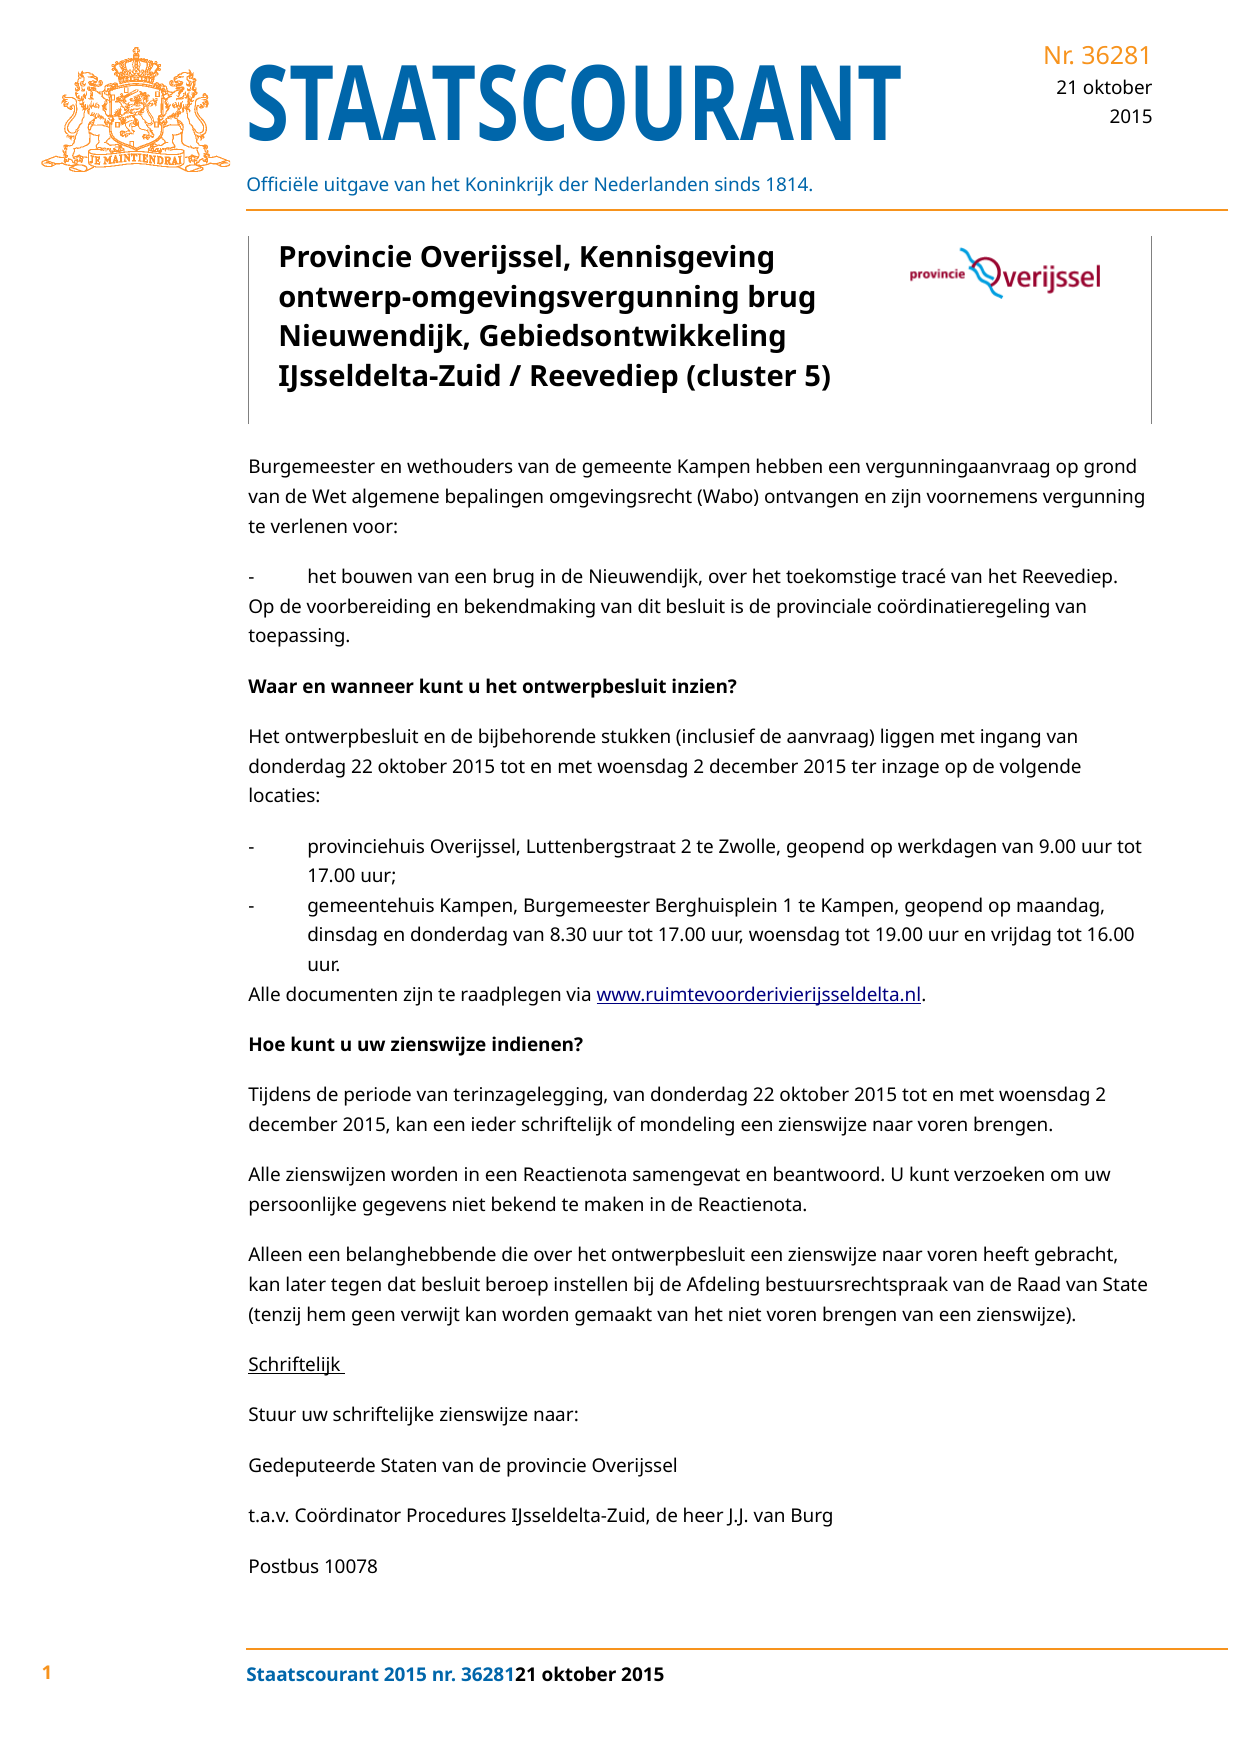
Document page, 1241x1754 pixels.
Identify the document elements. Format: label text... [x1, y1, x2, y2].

text Alle documenten zijn te raadplegen via www.ruimtevoorderivierijsseldelta.nl. [248, 981, 1152, 1006]
table_header Provincie Overijssel, Kennisgeving ontwerp-omgevingsvergunning brug Nieuwendijk, Gebiedsontwikkeling IJsseldelta-Zuid / Reevediep (cluster 5) [249, 236, 850, 424]
text Alleen een belanghebbende die over het ontwerpbesluit een zienswijze naar voren heeft gebracht, kan later tegen dat besluit beroep instellen bij de Afdeling bestuursrechtspraak van de Raad van State (tenzij hem geen verwijt kan worden gemaakt van het niet voren brengen van een zienswijze). [248, 1242, 1152, 1326]
text t.a.v. Coördinator Procedures IJsseldelta-Zuid, de heer J.J. van Burg [248, 1502, 1152, 1528]
list provinciehuis Overijssel, Luttenbergstraat 2 te Zwolle, geopend op werkdagen van 9.00 uur tot 17.00 uur; [248, 833, 1152, 888]
text Burgemeester en wethouders van de gemeente Kampen hebben een vergunningaanvraag op grond van de Wet algemene bepalingen omgevingsrecht (Wabo) ontvangen en zijn voornemens vergunning te verlenen voor: [248, 454, 1152, 538]
text Schriftelijk [248, 1351, 1152, 1377]
picture [882, 236, 1119, 314]
text Het ontwerpbesluit en de bijbehorende stukken (inclusief de aanvraag) liggen met ingang van donderdag 22 oktober 2015 tot en met woensdag 2 december 2015 ter inzage op de volgende locaties: [248, 723, 1152, 808]
text Gedeputeerde Staten van de provincie Overijssel [248, 1452, 1152, 1478]
text Hoe kunt u uw zienswijze indienen? [248, 1031, 1152, 1057]
text Op de voorbereiding en bekendmaking van dit besluit is de provinciale coördinatieregeling van toepassing. [248, 593, 1152, 648]
text Tijdens de periode van terinzagelegging, van donderdag 22 oktober 2015 tot en met woensdag 2 december 2015, kan een ieder schriftelijk of mondeling een zienswijze naar voren brengen. [248, 1082, 1152, 1137]
text Waar en wanneer kunt u het ontwerpbesluit inzien? [248, 673, 1152, 698]
picture [41, 47, 231, 172]
table_header [850, 236, 1151, 424]
text Stuur uw schriftelijke zienswijze naar: [248, 1402, 1152, 1427]
text Alle zienswijzen worden in een Reactienota samengevat en beantwoord. U kunt verzoeken om uw persoonlijke gegevens niet bekend te maken in de Reactienota. [248, 1162, 1152, 1217]
list het bouwen van een brug in de Nieuwendijk, over het toekomstige tracé van het Reevediep. [248, 563, 1152, 589]
list gemeentehuis Kampen, Burgemeester Berghuisplein 1 te Kampen, geopend op maandag, dinsdag en donderdag van 8.30 uur tot 17.00 uur, woensdag tot 19.00 uur en vrijdag tot 16.00 uur. [248, 892, 1152, 977]
text Postbus 10078 [248, 1553, 1152, 1578]
